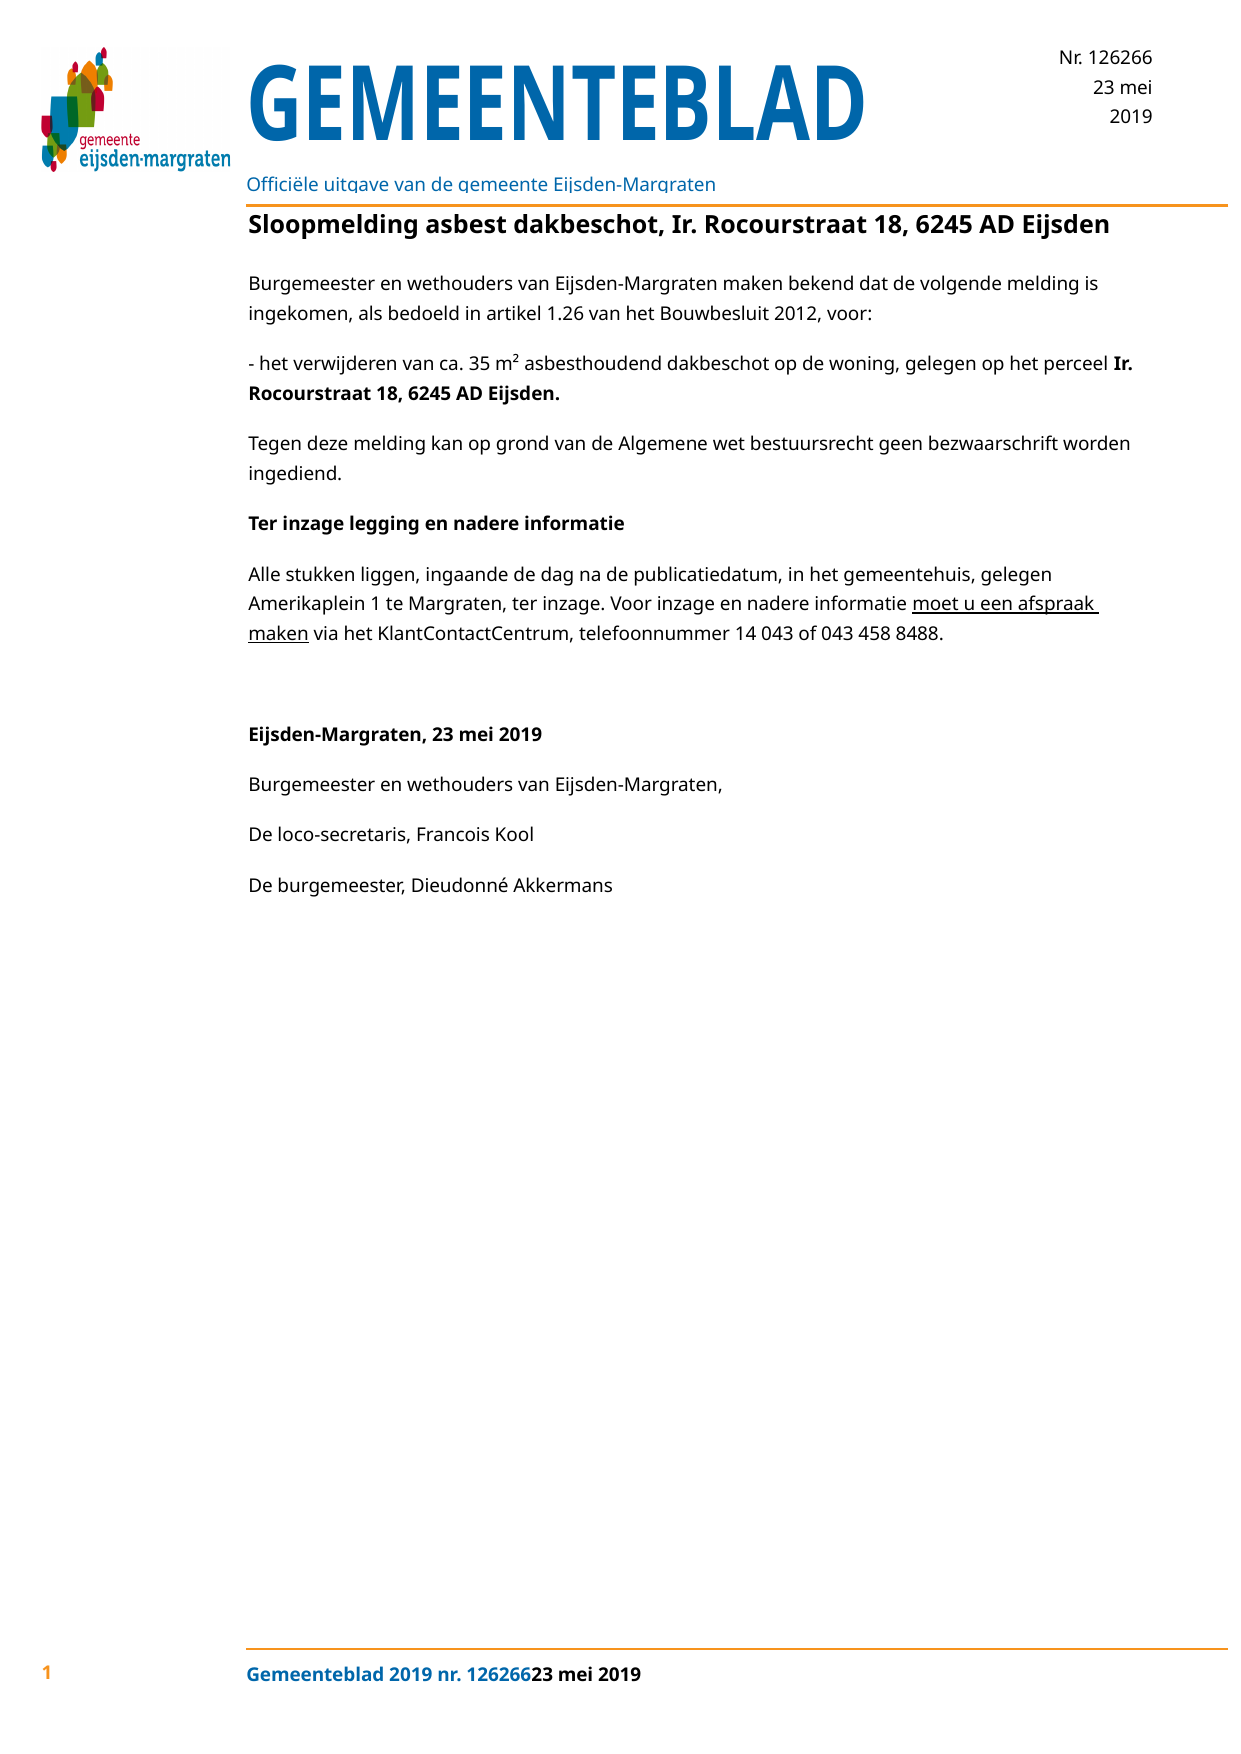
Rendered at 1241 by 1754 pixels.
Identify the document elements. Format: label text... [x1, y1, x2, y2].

text Tegen deze melding kan op grond van de Algemene wet bestuursrecht geen bezwaarschrift worden ingediend. [248, 430, 1152, 486]
text Ter inzage legging en nadere informatie [248, 510, 1152, 536]
picture [41, 47, 231, 172]
text Burgemeester en wethouders van Eijsden-Margraten, [248, 771, 1152, 797]
text Sloopmelding asbest dakbeschot, Ir. Rocourstraat 18, 6245 AD Eijsden [248, 207, 1152, 241]
text De loco-secretaris, Francois Kool [248, 822, 1152, 847]
text Alle stukken liggen, ingaande de dag na de publicatiedatum, in het gemeentehuis, gelegen Amerikaplein 1 te Margraten, ter inzage. Voor inzage en nadere informatie moet u een afspraak maken via het KlantContactCentrum, telefoonnummer 14 043 of 043 458 8488. [248, 561, 1152, 646]
text Eijsden-Margraten, 23 mei 2019 [248, 721, 1152, 746]
text De burgemeester, Dieudonné Akkermans [248, 872, 1152, 898]
text - het verwijderen van ca. 35 m² asbesthoudend dakbeschot op de woning, gelegen op het perceel Ir. Rocourstraat 18, 6245 AD Eijsden. [248, 350, 1152, 406]
text Burgemeester en wethouders van Eijsden-Margraten maken bekend dat de volgende melding is ingekomen, als bedoeld in artikel 1.26 van het Bouwbesluit 2012, voor: [248, 270, 1152, 326]
